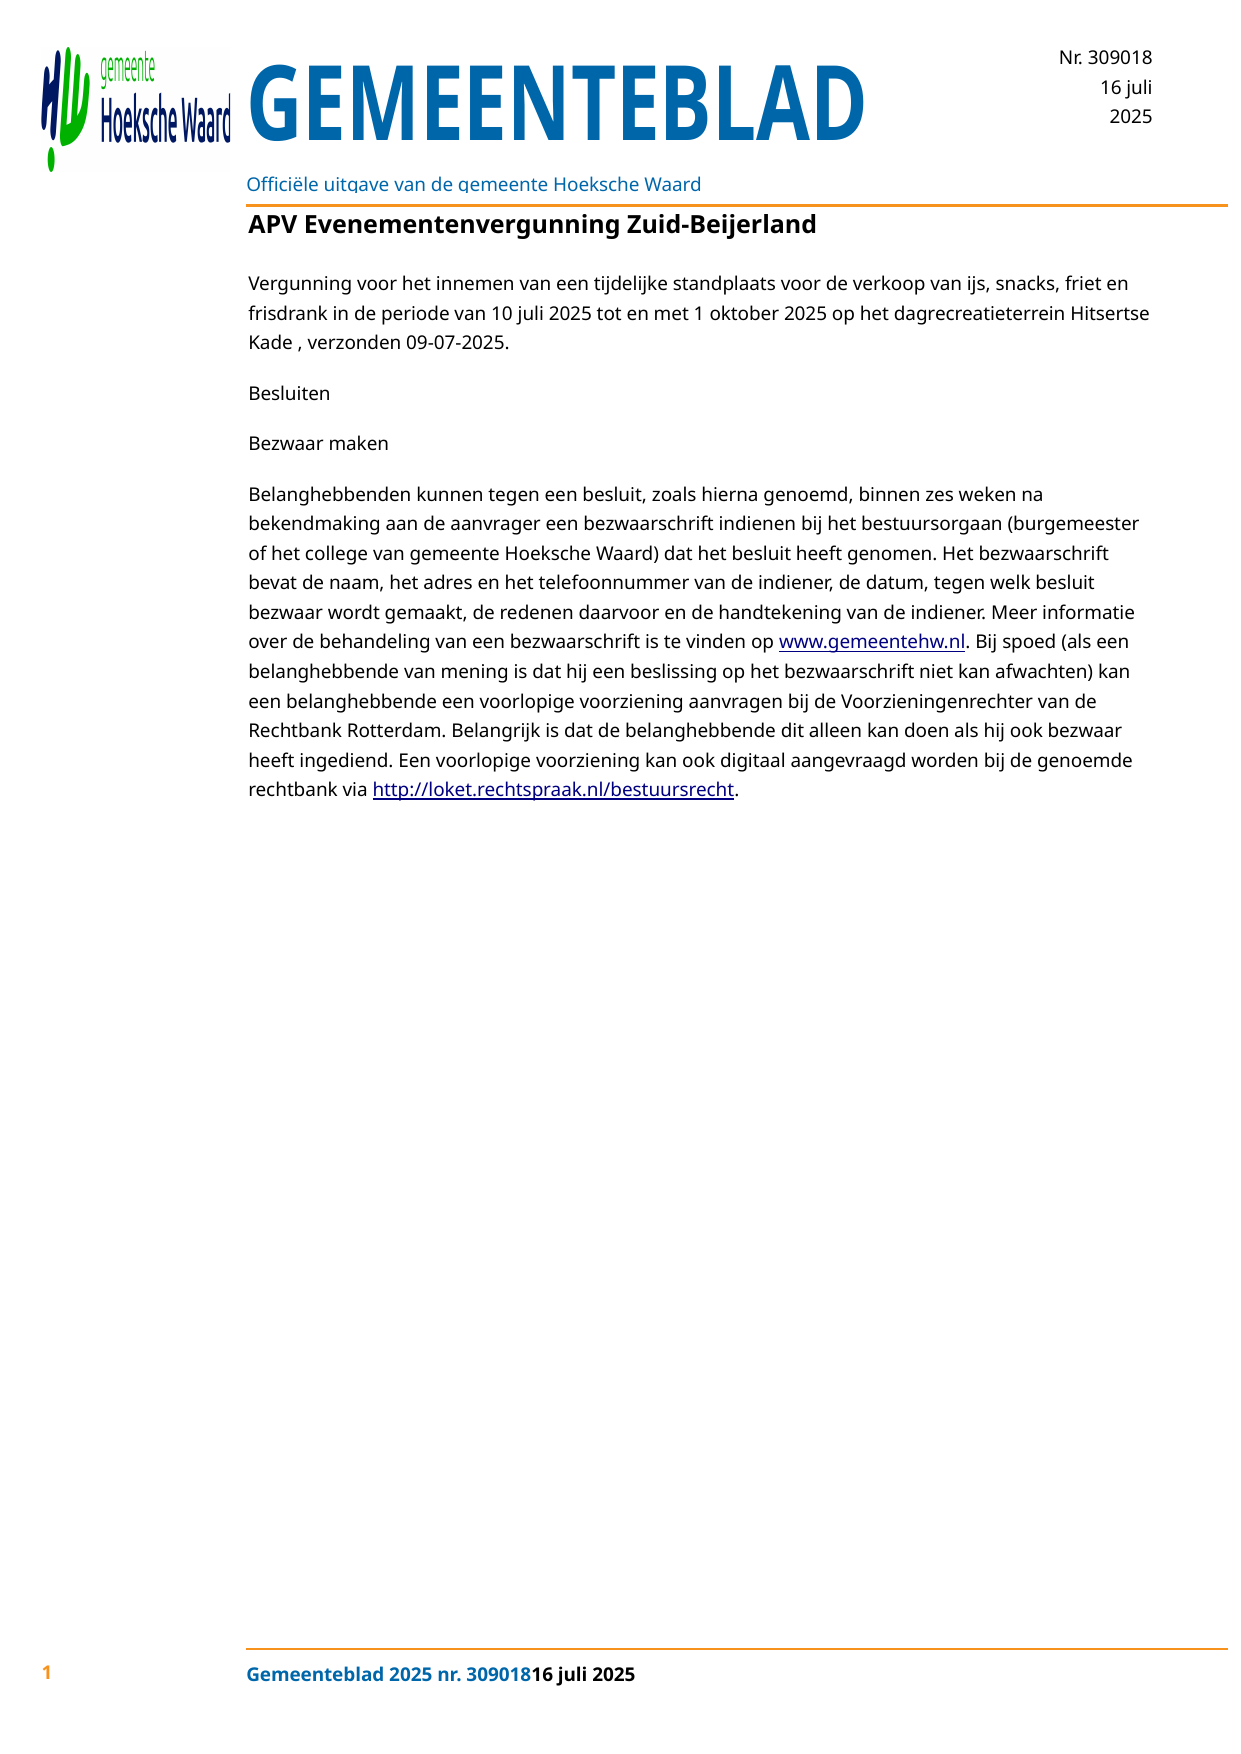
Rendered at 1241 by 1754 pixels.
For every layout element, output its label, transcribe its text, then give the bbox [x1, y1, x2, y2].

text Vergunning voor het innemen van een tijdelijke standplaats voor de verkoop van ijs, snacks, friet en frisdrank in de periode van 10 juli 2025 tot en met 1 oktober 2025 op het dagrecreatieterrein Hitsertse Kade , verzonden 09-07-2025. [248, 270, 1152, 355]
picture [41, 47, 231, 172]
text Belanghebbenden kunnen tegen een besluit, zoals hierna genoemd, binnen zes weken na bekendmaking aan de aanvrager een bezwaarschrift indienen bij het bestuursorgaan (burgemeester of het college van gemeente Hoeksche Waard) dat het besluit heeft genomen. Het bezwaarschrift bevat de naam, het adres en het telefoonnummer van de indiener, de datum, tegen welk besluit bezwaar wordt gemaakt, de redenen daarvoor en de handtekening van de indiener. Meer informatie over de behandeling van een bezwaarschrift is te vinden op www.gemeentehw.nl. Bij spoed (als een belanghebbende van mening is dat hij een beslissing op het bezwaarschrift niet kan afwachten) kan een belanghebbende een voorlopige voorziening aanvragen bij de Voorzieningenrechter van de Rechtbank Rotterdam. Belangrijk is dat de belanghebbende dit alleen kan doen als hij ook bezwaar heeft ingediend. Een voorlopige voorziening kan ook digitaal aangevraagd worden bij de genoemde rechtbank via http://loket.rechtspraak.nl/bestuursrecht. [248, 481, 1152, 802]
text Bezwaar maken [248, 430, 1152, 456]
text Besluiten [248, 380, 1152, 406]
text APV Evenementenvergunning Zuid-Beijerland [248, 207, 1152, 241]
